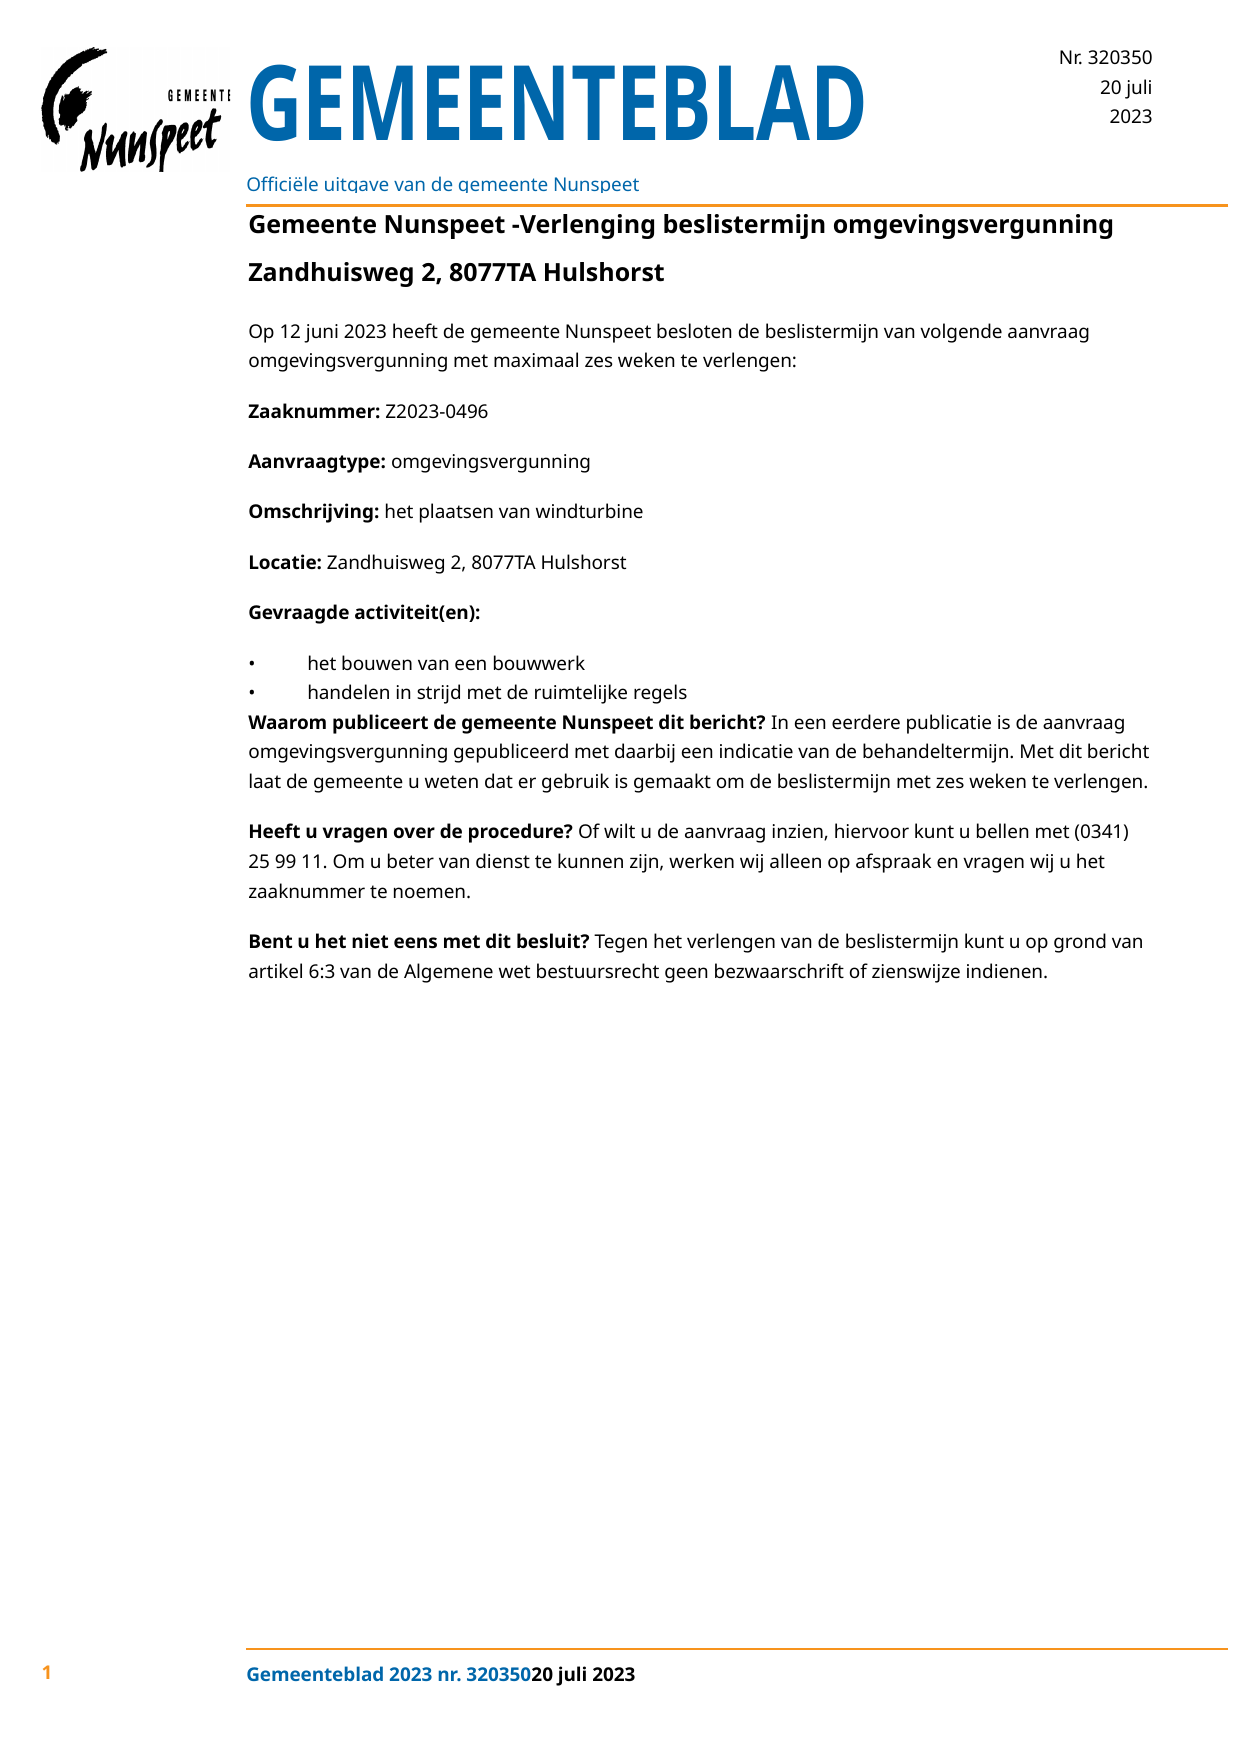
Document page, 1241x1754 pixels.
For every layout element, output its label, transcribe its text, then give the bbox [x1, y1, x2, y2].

picture [41, 47, 231, 172]
text Waarom publiceert de gemeente Nunspeet dit bericht? In een eerdere publicatie is de aanvraag omgevingsvergunning gepubliceerd met daarbij een indicatie van de behandeltermijn. Met dit bericht laat de gemeente u weten dat er gebruik is gemaakt om de beslistermijn met zes weken te verlengen. [248, 709, 1152, 794]
text Locatie: Zandhuisweg 2, 8077TA Hulshorst [248, 549, 1152, 575]
text Omschrijving: het plaatsen van windturbine [248, 499, 1152, 524]
text Gemeente Nunspeet -Verlenging beslistermijn omgevingsvergunning Zandhuisweg 2, 8077TA Hulshorst [248, 207, 1152, 288]
text Aanvraagtype: omgevingsvergunning [248, 448, 1152, 474]
text Bent u het niet eens met dit besluit? Tegen het verlengen van de beslistermijn kunt u op grond van artikel 6:3 van de Algemene wet bestuursrecht geen bezwaarschrift of zienswijze indienen. [248, 928, 1152, 984]
text Heeft u vragen over de procedure? Of wilt u de aanvraag inzien, hiervoor kunt u bellen met (0341) 25 99 11. Om u beter van dienst te kunnen zijn, werken wij alleen op afspraak en vragen wij u het zaaknummer te noemen. [248, 819, 1152, 904]
text Op 12 juni 2023 heeft de gemeente Nunspeet besloten de beslistermijn van volgende aanvraag omgevingsvergunning met maximaal zes weken te verlengen: [248, 318, 1152, 373]
text Gevraagde activiteit(en): [248, 599, 1152, 625]
list het bouwen van een bouwwerk [248, 650, 1152, 676]
text Zaaknummer: Z2023-0496 [248, 398, 1152, 424]
list handelen in strijd met de ruimtelijke regels [248, 679, 1152, 705]
